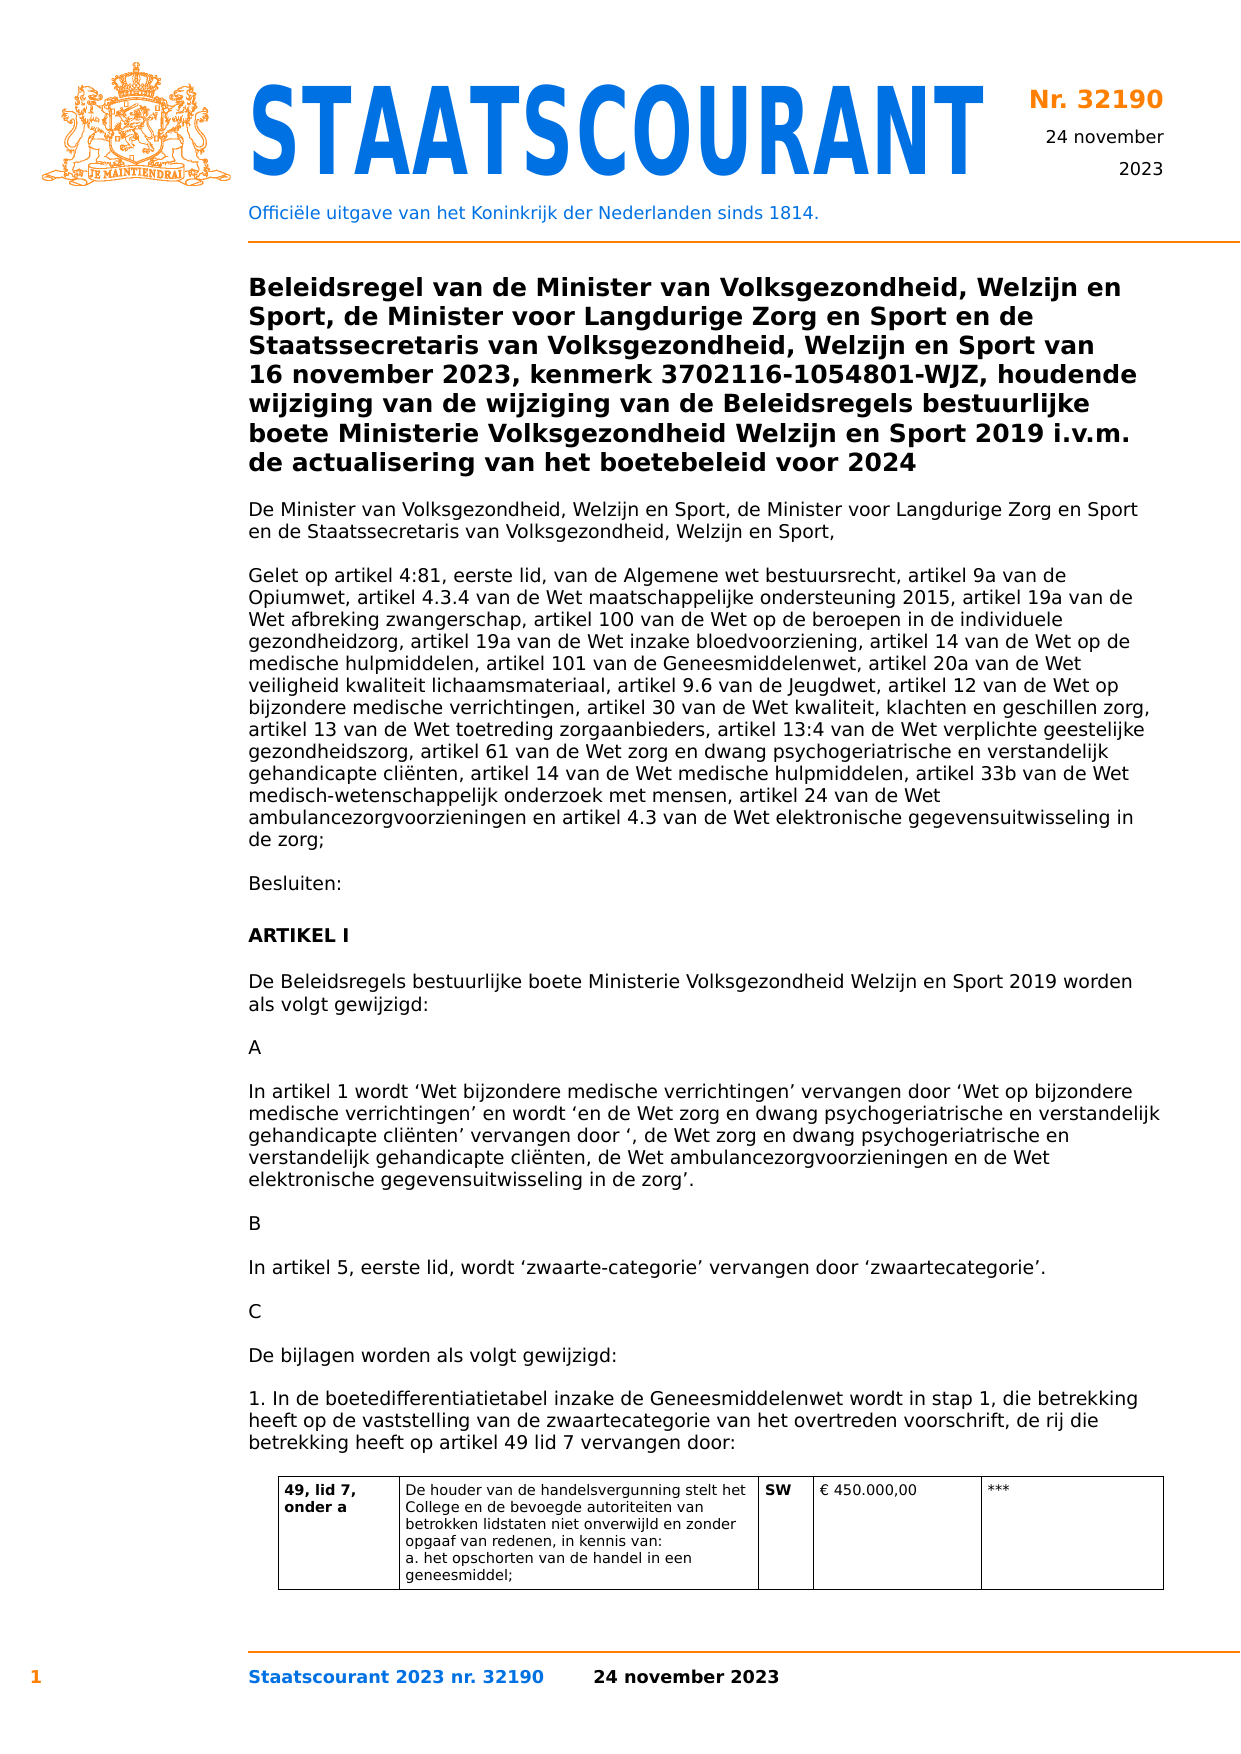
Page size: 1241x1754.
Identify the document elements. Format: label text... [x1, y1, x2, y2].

table_header SW [759, 1477, 813, 1588]
table_header *** [982, 1477, 1163, 1588]
text 1. In de boetedifferentiatietabel inzake de Geneesmiddelenwet wordt in stap 1, die betrekking heeft op de vaststelling van de zwaartecategorie van het overtreden voorschrift, de rij die betrekking heeft op artikel 49 lid 7 vervangen door: [248, 1388, 1163, 1454]
text In artikel 5, eerste lid, wordt ‘zwaarte-categorie’ vervangen door ‘zwaartecategorie’. [248, 1257, 1163, 1279]
table_header STAATSCOURANT [248, 62, 998, 203]
text In artikel 1 wordt ‘Wet bijzondere medische verrichtingen’ vervangen door ‘Wet op bijzondere medische verrichtingen’ en wordt ‘en de Wet zorg en dwang psychogeriatrische en verstandelijk gehandicapte cliënten’ vervangen door ‘, de Wet zorg en dwang psychogeriatrische en verstandelijk gehandicapte cliënten, de Wet ambulancezorgvoorzieningen en de Wet elektronische gegevensuitwisseling in de zorg’. [248, 1081, 1163, 1191]
table_header Nr. 32190 [998, 62, 1240, 121]
table_cell 24 november [998, 121, 1240, 153]
text C [248, 1301, 1163, 1323]
table_header 49, lid 7, onder a [279, 1477, 399, 1588]
table_header [25, 62, 248, 241]
subtitle Beleidsregel van de Minister van Volksgezondheid, Welzijn en Sport, de Minister voor Langdurige Zorg en Sport en de Staatssecretaris van Volksgezondheid, Welzijn en Sport van 16 november 2023, kenmerk 3702116-1054801-WJZ, houdende wijziging van de wijziging van de Beleidsregels bestuurlijke boete Ministerie Volksgezondheid Welzijn en Sport 2019 i.v.m. de actualisering van het boetebeleid voor 2024 [248, 273, 1163, 477]
text B [248, 1213, 1163, 1235]
text Gelet op artikel 4:81, eerste lid, van de Algemene wet bestuursrecht, artikel 9a van de Opiumwet, artikel 4.3.4 van de Wet maatschappelijke ondersteuning 2015, artikel 19a van de Wet afbreking zwangerschap, artikel 100 van de Wet op de beroepen in de individuele gezondheidzorg, artikel 19a van de Wet inzake bloedvoorziening, artikel 14 van de Wet op de medische hulpmiddelen, artikel 101 van de Geneesmiddelenwet, artikel 20a van de Wet veiligheid kwaliteit lichaamsmateriaal, artikel 9.6 van de Jeugdwet, artikel 12 van de Wet op bijzondere medische verrichtingen, artikel 30 van de Wet kwaliteit, klachten en geschillen zorg, artikel 13 van de Wet toetreding zorgaanbieders, artikel 13:4 van de Wet verplichte geestelijke gezondheidszorg, artikel 61 van de Wet zorg en dwang psychogeriatrische en verstandelijk gehandicapte cliënten, artikel 14 van de Wet medische hulpmiddelen, artikel 33b van de Wet medisch-wetenschappelijk onderzoek met mensen, artikel 24 van de Wet ambulancezorgvoorzieningen en artikel 4.3 van de Wet elektronische gegevensuitwisseling in de zorg; [248, 565, 1163, 851]
table_cell 2023 [998, 153, 1240, 203]
text De bijlagen worden als volgt gewijzigd: [248, 1344, 1163, 1366]
table_header De houder van de handelsvergunning stelt het College en de bevoegde autoriteiten van betrokken lidstaten niet onverwijld en zonder opgaaf van redenen, in kennis van: a. het opschorten van de handel in een geneesmiddel; [400, 1477, 758, 1588]
subtitle ARTIKEL I [248, 924, 1163, 946]
text De Minister van Volksgezondheid, Welzijn en Sport, de Minister voor Langdurige Zorg en Sport en de Staatssecretaris van Volksgezondheid, Welzijn en Sport, [248, 499, 1163, 543]
text Besluiten: [248, 872, 1163, 894]
picture [41, 62, 231, 186]
table_cell Officiële uitgave van het Koninkrijk der Nederlanden sinds 1814. [248, 203, 1240, 241]
table_header € 450.000,00 [814, 1477, 981, 1588]
text A [248, 1037, 1163, 1059]
text De Beleidsregels bestuurlijke boete Ministerie Volksgezondheid Welzijn en Sport 2019 worden als volgt gewijzigd: [248, 971, 1163, 1015]
